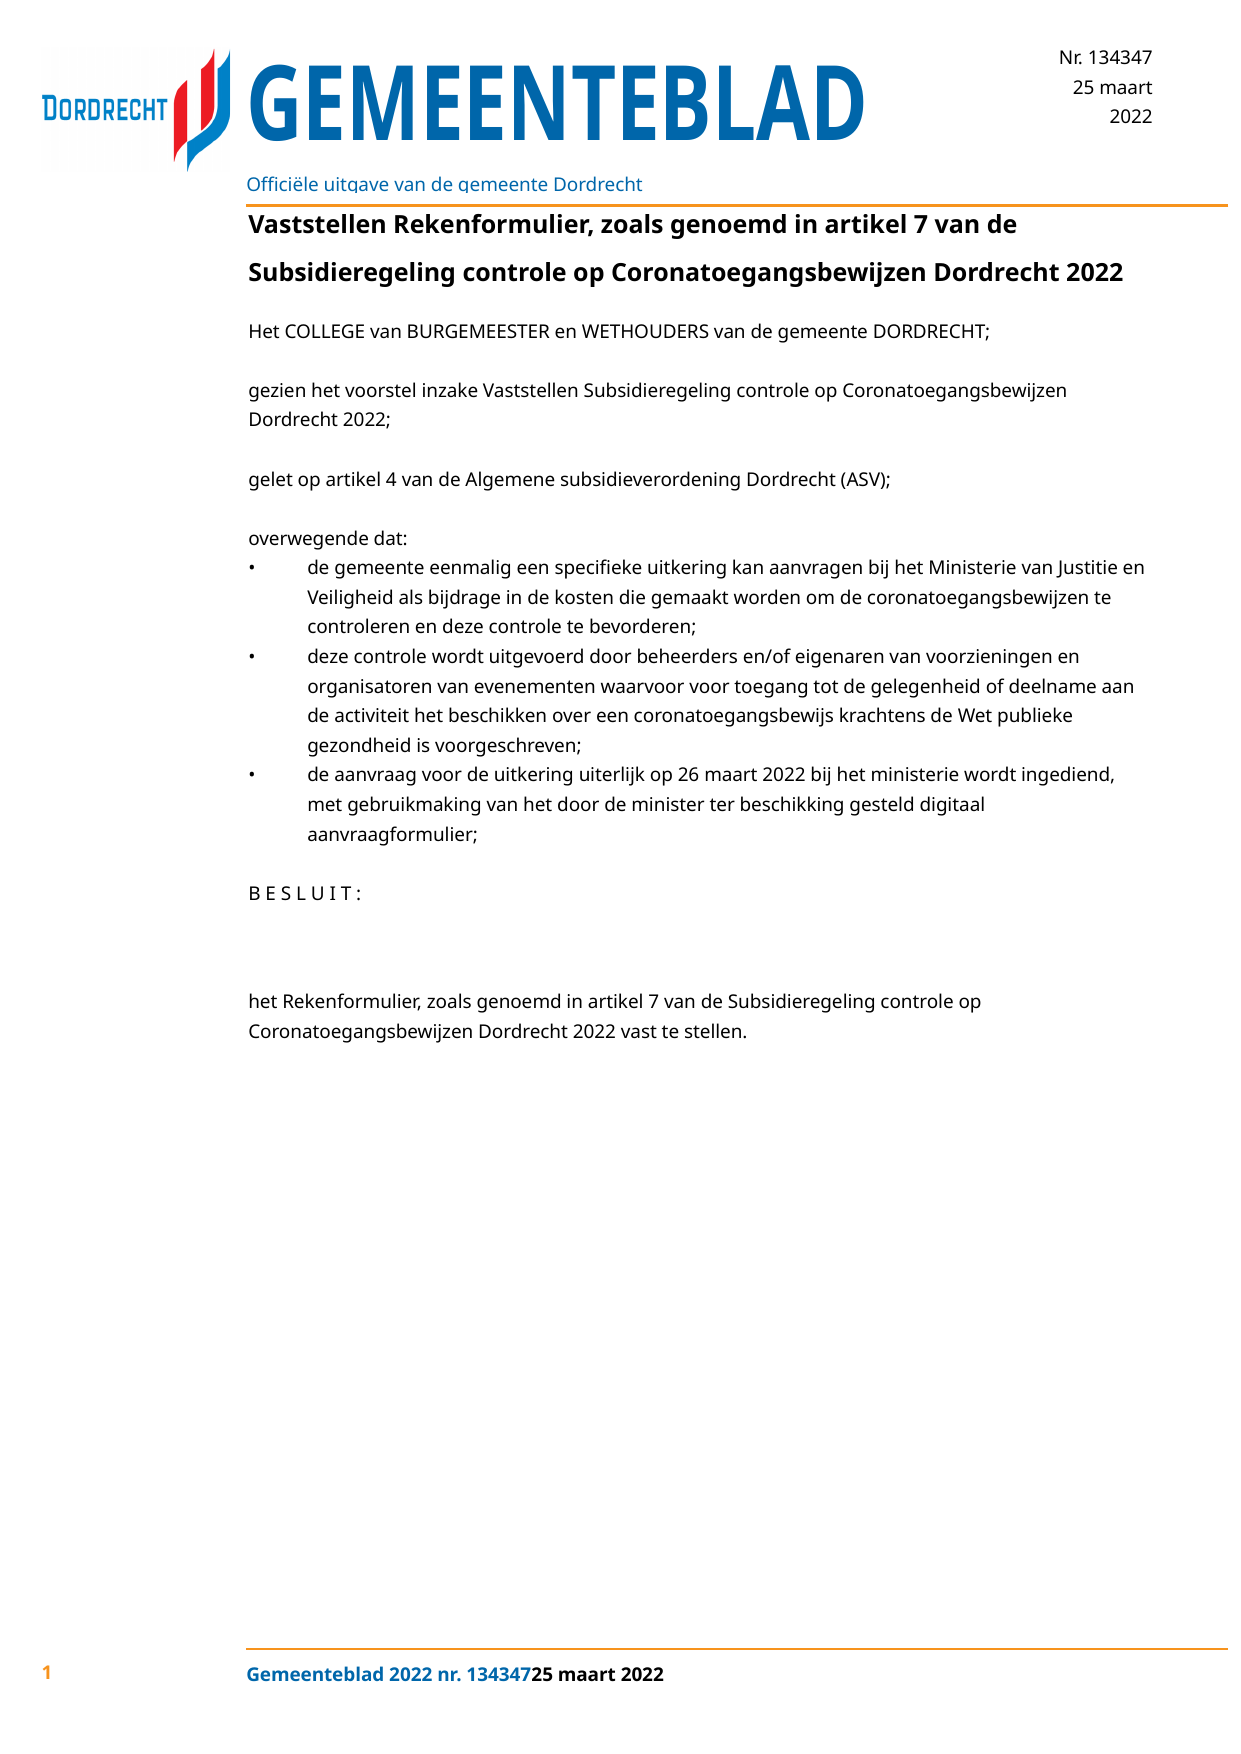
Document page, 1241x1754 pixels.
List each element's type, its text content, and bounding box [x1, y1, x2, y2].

text gelet op artikel 4 van de Algemene subsidieverordening Dordrecht (ASV); [248, 466, 1152, 492]
list de gemeente eenmalig een specifieke uitkering kan aanvragen bij het Ministerie van Justitie en Veiligheid als bijdrage in de kosten die gemaakt worden om de coronatoegangsbewijzen te controleren en deze controle te bevorderen; [248, 554, 1152, 639]
text het Rekenformulier, zoals genoemd in artikel 7 van de Subsidieregeling controle op Coronatoegangsbewijzen Dordrecht 2022 vast te stellen. [248, 988, 1152, 1044]
text overwegende dat: [248, 525, 1152, 551]
picture [41, 47, 231, 172]
list deze controle wordt uitgevoerd door beheerders en/of eigenaren van voorzieningen en organisatoren van evenementen waarvoor voor toegang tot de gelegenheid of deelname aan de activiteit het beschikken over een coronatoegangsbewijs krachtens de Wet publieke gezondheid is voorgeschreven; [248, 643, 1152, 758]
text B E S L U I T : [248, 880, 1152, 906]
list de aanvraag voor de uitkering uiterlijk op 26 maart 2022 bij het ministerie wordt ingediend, met gebruikmaking van het door de minister ter beschikking gesteld digitaal aanvraagformulier; [248, 762, 1152, 847]
text Het COLLEGE van BURGEMEESTER en WETHOUDERS van de gemeente DORDRECHT; [248, 318, 1152, 344]
text Vaststellen Rekenformulier, zoals genoemd in artikel 7 van de Subsidieregeling controle op Coronatoegangsbewijzen Dordrecht 2022 [248, 207, 1152, 288]
text gezien het voorstel inzake Vaststellen Subsidieregeling controle op Coronatoegangsbewijzen Dordrecht 2022; [248, 377, 1152, 432]
